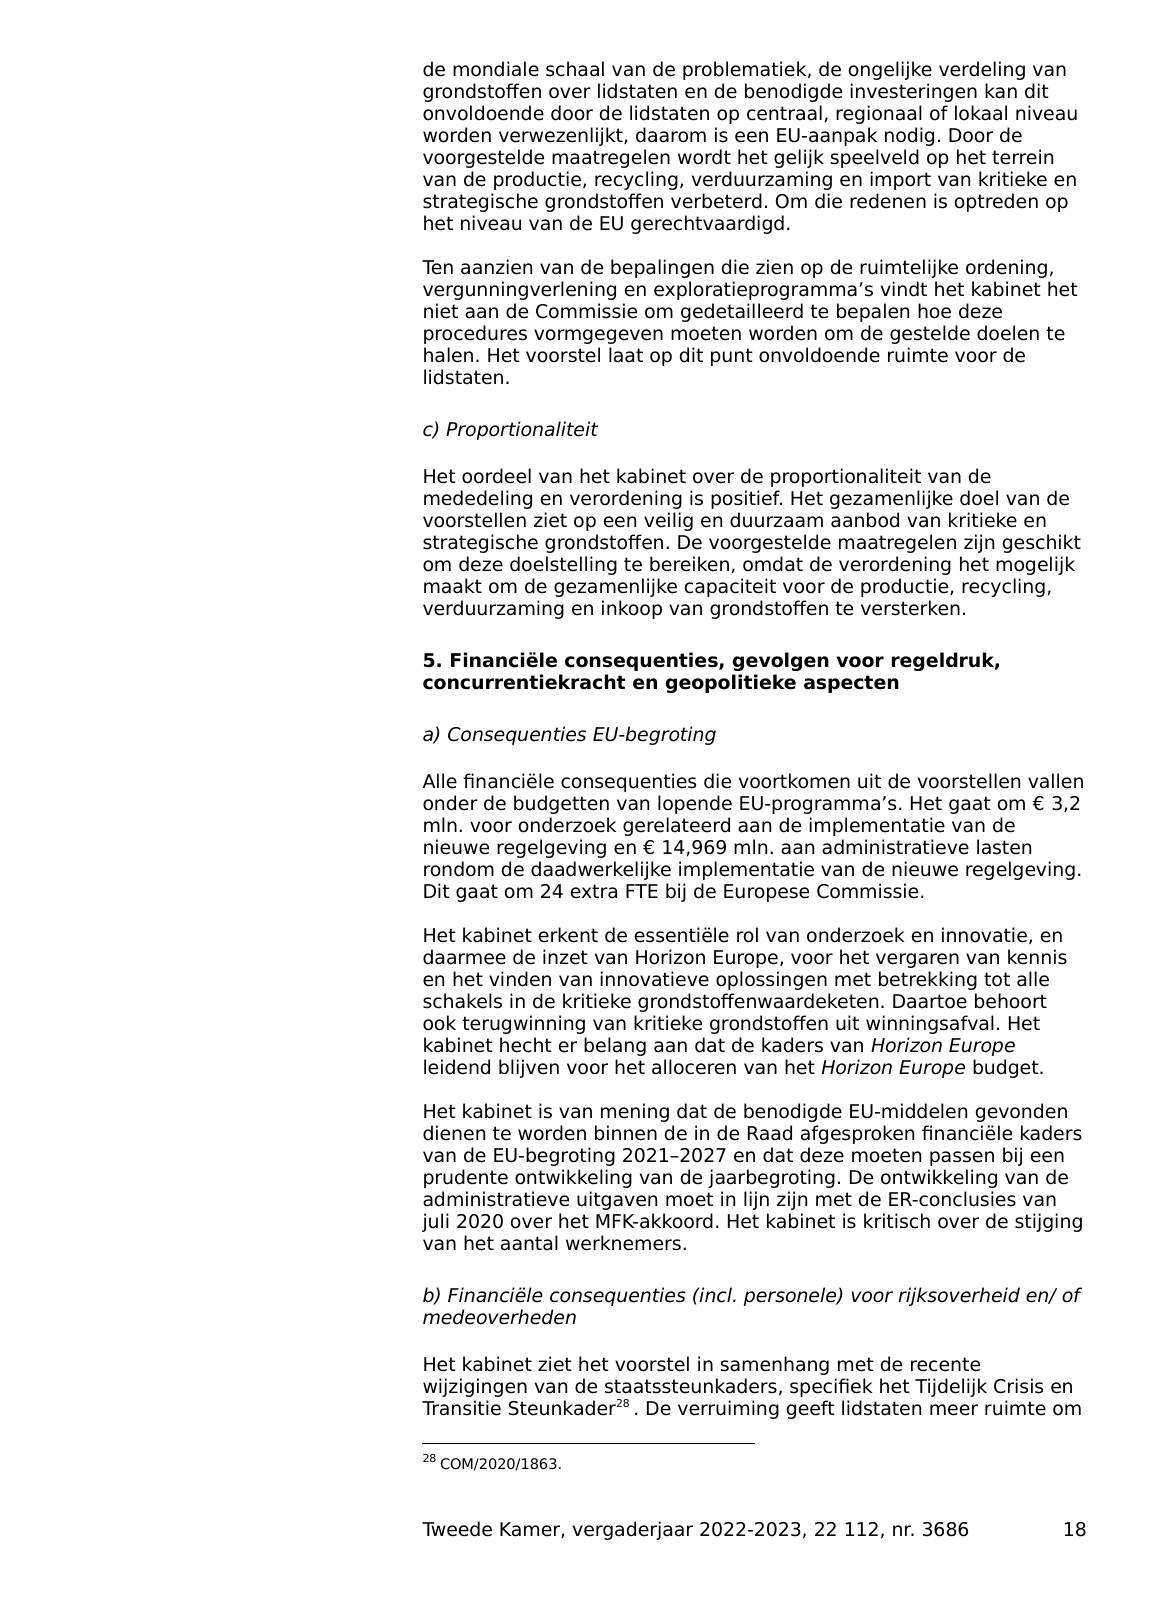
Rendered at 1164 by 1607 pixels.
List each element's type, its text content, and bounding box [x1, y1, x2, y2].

text Alle financiële consequenties die voortkomen uit de voorstellen vallen onder de budgetten van lopende EU-programma’s. Het gaat om € 3,2 mln. voor onderzoek gerelateerd aan de implementatie van de nieuwe regelgeving en € 14,969 mln. aan administratieve lasten rondom de daadwerkelijke implementatie van de nieuwe regelgeving. Dit gaat om 24 extra FTE bij de Europese Commissie. [422, 771, 1087, 903]
text Ten aanzien van de bepalingen die zien op de ruimtelijke ordening, vergunningverlening en exploratieprogramma’s vindt het kabinet het niet aan de Commissie om gedetailleerd te bepalen hoe deze procedures vormgegeven moeten worden om de gestelde doelen te halen. Het voorstel laat op dit punt onvoldoende ruimte voor de lidstaten. [422, 257, 1087, 389]
subtitle b) Financiële consequenties (incl. personele) voor rijksoverheid en/ of medeoverheden [422, 1285, 1087, 1329]
subtitle a) Consequenties EU-begroting [422, 724, 1087, 746]
text COM/2020/1863. [422, 1452, 1087, 1474]
text Het kabinet is van mening dat de benodigde EU-middelen gevonden dienen te worden binnen de in de Raad afgesproken financiële kaders van de EU-begroting 2021–2027 en dat deze moeten passen bij een prudente ontwikkeling van de jaarbegroting. De ontwikkeling van de administratieve uitgaven moet in lijn zijn met de ER-conclusies van juli 2020 over het MFK-akkoord. Het kabinet is kritisch over de stijging van het aantal werknemers. [422, 1101, 1087, 1255]
subtitle 5. Financiële consequenties, gevolgen voor regeldruk, concurrentiekracht en geopolitieke aspecten [422, 650, 1087, 694]
text Het kabinet erkent de essentiële rol van onderzoek en innovatie, en daarmee de inzet van Horizon Europe, voor het vergaren van kennis en het vinden van innovatieve oplossingen met betrekking tot alle schakels in de kritieke grondstoffenwaardeketen. Daartoe behoort ook terugwinning van kritieke grondstoffen uit winningsafval. Het kabinet hecht er belang aan dat de kaders van Horizon Europe leidend blijven voor het alloceren van het Horizon Europe budget. [422, 925, 1087, 1079]
subtitle c) Proportionaliteit [422, 419, 1087, 441]
text Het oordeel van het kabinet over de proportionaliteit van de mededeling en verordening is positief. Het gezamenlijke doel van de voorstellen ziet op een veilig en duurzaam aanbod van kritieke en strategische grondstoffen. De voorgestelde maatregelen zijn geschikt om deze doelstelling te bereiken, omdat de verordening het mogelijk maakt om de gezamenlijke capaciteit voor de productie, recycling, verduurzaming en inkoop van grondstoffen te versterken. [422, 466, 1087, 620]
text de mondiale schaal van de problematiek, de ongelijke verdeling van grondstoffen over lidstaten en de benodigde investeringen kan dit onvoldoende door de lidstaten op centraal, regionaal of lokaal niveau worden verwezenlijkt, daarom is een EU-aanpak nodig. Door de voorgestelde maatregelen wordt het gelijk speelveld op het terrein van de productie, recycling, verduurzaming en import van kritieke en strategische grondstoffen verbeterd. Om die redenen is optreden op het niveau van de EU gerechtvaardigd. [422, 59, 1087, 235]
text Het kabinet ziet het voorstel in samenhang met de recente wijzigingen van de staatssteunkaders, specifiek het Tijdelijk Crisis en Transitie Steunkader. De verruiming geeft lidstaten meer ruimte om [422, 1354, 1087, 1419]
